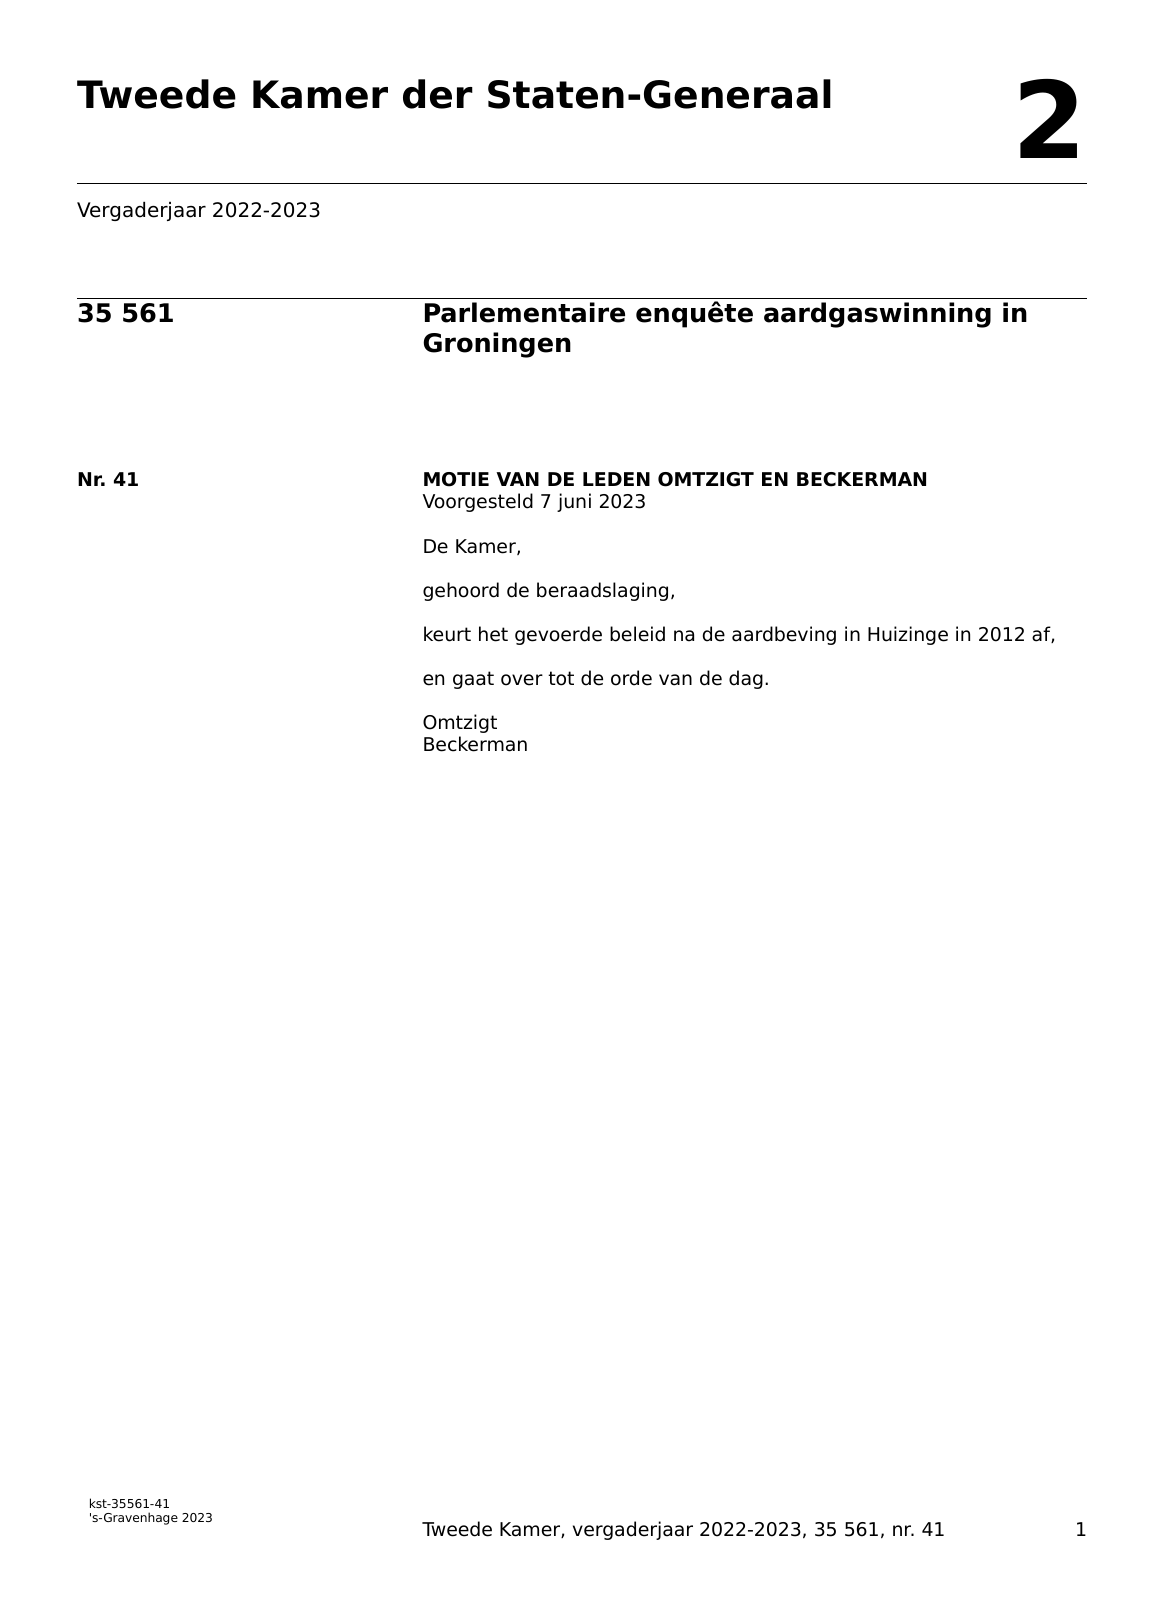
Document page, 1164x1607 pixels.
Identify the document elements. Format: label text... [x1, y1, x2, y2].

subtitle Nr. 41 MOTIE VAN DE LEDEN OMTZIGT EN BECKERMAN [77, 469, 1087, 491]
text De Kamer, [422, 536, 1087, 557]
text keurt het gevoerde beleid na de aardbeving in Huizinge in 2012 af, [422, 624, 1087, 646]
text Beckerman [422, 734, 1087, 756]
text Omtzigt [422, 712, 1087, 734]
text en gaat over tot de orde van de dag. [422, 668, 1087, 690]
text kst-35561-41 [88, 1497, 323, 1511]
text gehoord de beraadslaging, [422, 580, 1087, 602]
table_cell Vergaderjaar 2022-2023 [77, 184, 1087, 298]
text 's-Gravenhage 2023 [88, 1511, 323, 1525]
table_header Tweede Kamer der Staten-Generaal [77, 59, 886, 183]
table_header 2 [886, 59, 1087, 183]
subtitle 35 561 Parlementaire enquête aardgaswinning in Groningen [77, 299, 1087, 358]
text Voorgesteld 7 juni 2023 [422, 491, 1087, 513]
